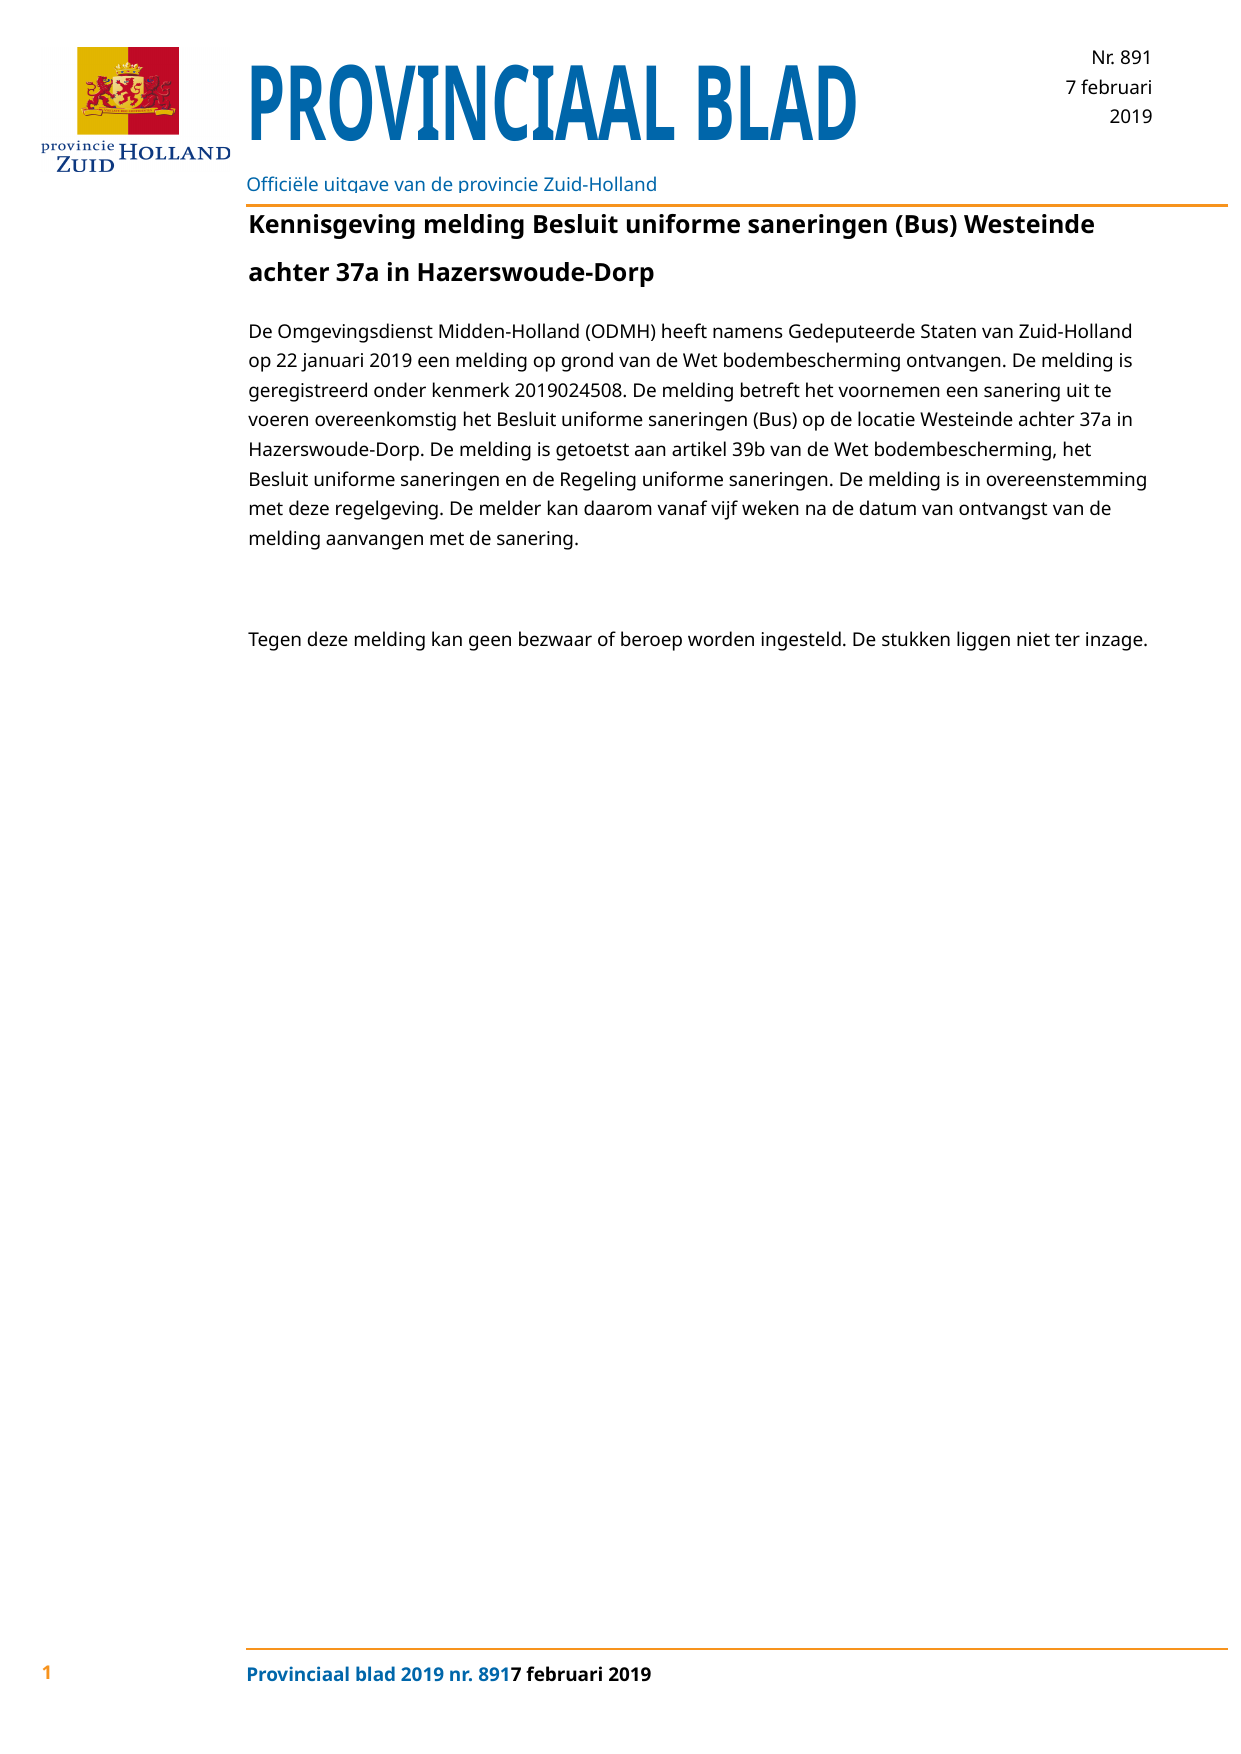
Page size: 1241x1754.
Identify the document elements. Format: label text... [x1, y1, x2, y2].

text De Omgevingsdienst Midden-Holland (ODMH) heeft namens Gedeputeerde Staten van Zuid-Holland op 22 januari 2019 een melding op grond van de Wet bodembescherming ontvangen. De melding is geregistreerd onder kenmerk 2019024508. De melding betreft het voornemen een sanering uit te voeren overeenkomstig het Besluit uniforme saneringen (Bus) op de locatie Westeinde achter 37a in Hazerswoude-Dorp. De melding is getoetst aan artikel 39b van de Wet bodembescherming, het Besluit uniforme saneringen en de Regeling uniforme saneringen. De melding is in overeenstemming met deze regelgeving. De melder kan daarom vanaf vijf weken na de datum van ontvangst van de melding aanvangen met de sanering. [248, 318, 1152, 551]
text Tegen deze melding kan geen bezwaar of beroep worden ingesteld. De stukken liggen niet ter inzage. [248, 626, 1152, 652]
text Kennisgeving melding Besluit uniforme saneringen (Bus) Westeinde achter 37a in Hazerswoude-Dorp [248, 207, 1152, 288]
picture [41, 47, 231, 172]
